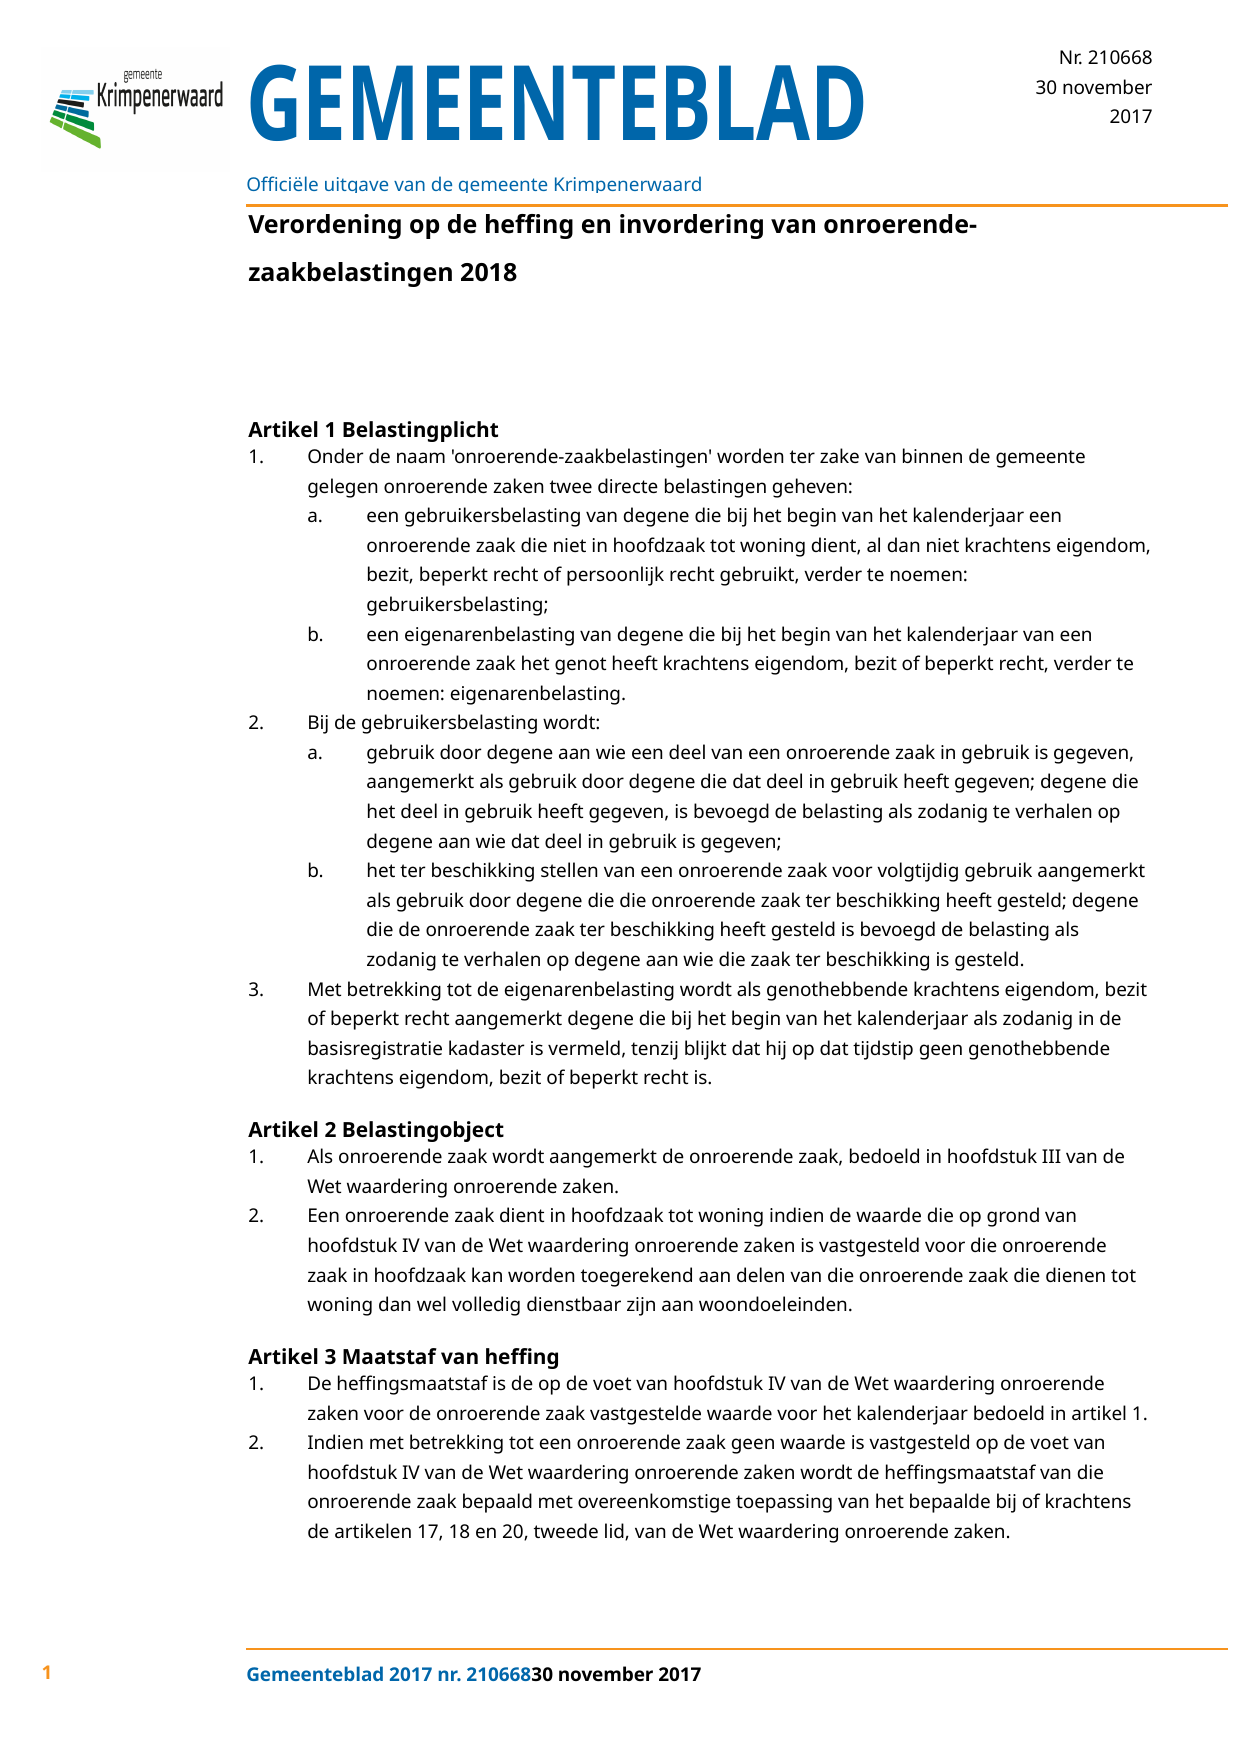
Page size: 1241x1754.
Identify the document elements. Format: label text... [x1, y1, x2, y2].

text Artikel 3 Maatstaf van heffing [248, 1342, 1152, 1370]
text Verordening op de heffing en invordering van onroerende-zaakbelastingen 2018 [248, 207, 1152, 288]
text Artikel 2 Belastingobject [248, 1115, 1152, 1143]
list gebruik door degene aan wie een deel van een onroerende zaak in gebruik is gegeven, aangemerkt als gebruik door degene die dat deel in gebruik heeft gegeven; degene die het deel in gebruik heeft gegeven, is bevoegd de belasting als zodanig te verhalen op degene aan wie dat deel in gebruik is gegeven; [307, 739, 1152, 854]
list Als onroerende zaak wordt aangemerkt de onroerende zaak, bedoeld in hoofdstuk III van de Wet waardering onroerende zaken. [248, 1143, 1152, 1199]
picture [41, 47, 231, 172]
list Onder de naam 'onroerende-zaakbelastingen' worden ter zake van binnen de gemeente gelegen onroerende zaken twee directe belastingen geheven: [248, 443, 1152, 499]
list Een onroerende zaak dient in hoofdzaak tot woning indien de waarde die op grond van hoofdstuk IV van de Wet waardering onroerende zaken is vastgesteld voor die onroerende zaak in hoofdzaak kan worden toegerekend aan delen van die onroerende zaak die dienen tot woning dan wel volledig dienstbaar zijn aan woondoeleinden. [248, 1203, 1152, 1317]
list het ter beschikking stellen van een onroerende zaak voor volgtijdig gebruik aangemerkt als gebruik door degene die die onroerende zaak ter beschikking heeft gesteld; degene die de onroerende zaak ter beschikking heeft gesteld is bevoegd de belasting als zodanig te verhalen op degene aan wie die zaak ter beschikking is gesteld. [307, 857, 1152, 972]
list Indien met betrekking tot een onroerende zaak geen waarde is vastgesteld op de voet van hoofdstuk IV van de Wet waardering onroerende zaken wordt de heffingsmaatstaf van die onroerende zaak bepaald met overeenkomstige toepassing van het bepaalde bij of krachtens de artikelen 17, 18 en 20, tweede lid, van de Wet waardering onroerende zaken. [248, 1429, 1152, 1544]
text Artikel 1 Belastingplicht [248, 415, 1152, 443]
list De heffingsmaatstaf is de op de voet van hoofdstuk IV van de Wet waardering onroerende zaken voor de onroerende zaak vastgestelde waarde voor het kalenderjaar bedoeld in artikel 1. [248, 1370, 1152, 1426]
list Met betrekking tot de eigenarenbelasting wordt als genothebbende krachtens eigendom, bezit of beperkt recht aangemerkt degene die bij het begin van het kalenderjaar als zodanig in de basisregistratie kadaster is vermeld, tenzij blijkt dat hij op dat tijdstip geen genothebbende krachtens eigendom, bezit of beperkt recht is. [248, 976, 1152, 1090]
list een gebruikersbelasting van degene die bij het begin van het kalenderjaar een onroerende zaak die niet in hoofdzaak tot woning dient, al dan niet krachtens eigendom, bezit, beperkt recht of persoonlijk recht gebruikt, verder te noemen: gebruikersbelasting; [307, 502, 1152, 617]
list Bij de gebruikersbelasting wordt: [248, 709, 1152, 735]
list een eigenarenbelasting van degene die bij het begin van het kalenderjaar van een onroerende zaak het genot heeft krachtens eigendom, bezit of beperkt recht, verder te noemen: eigenarenbelasting. [307, 621, 1152, 706]
